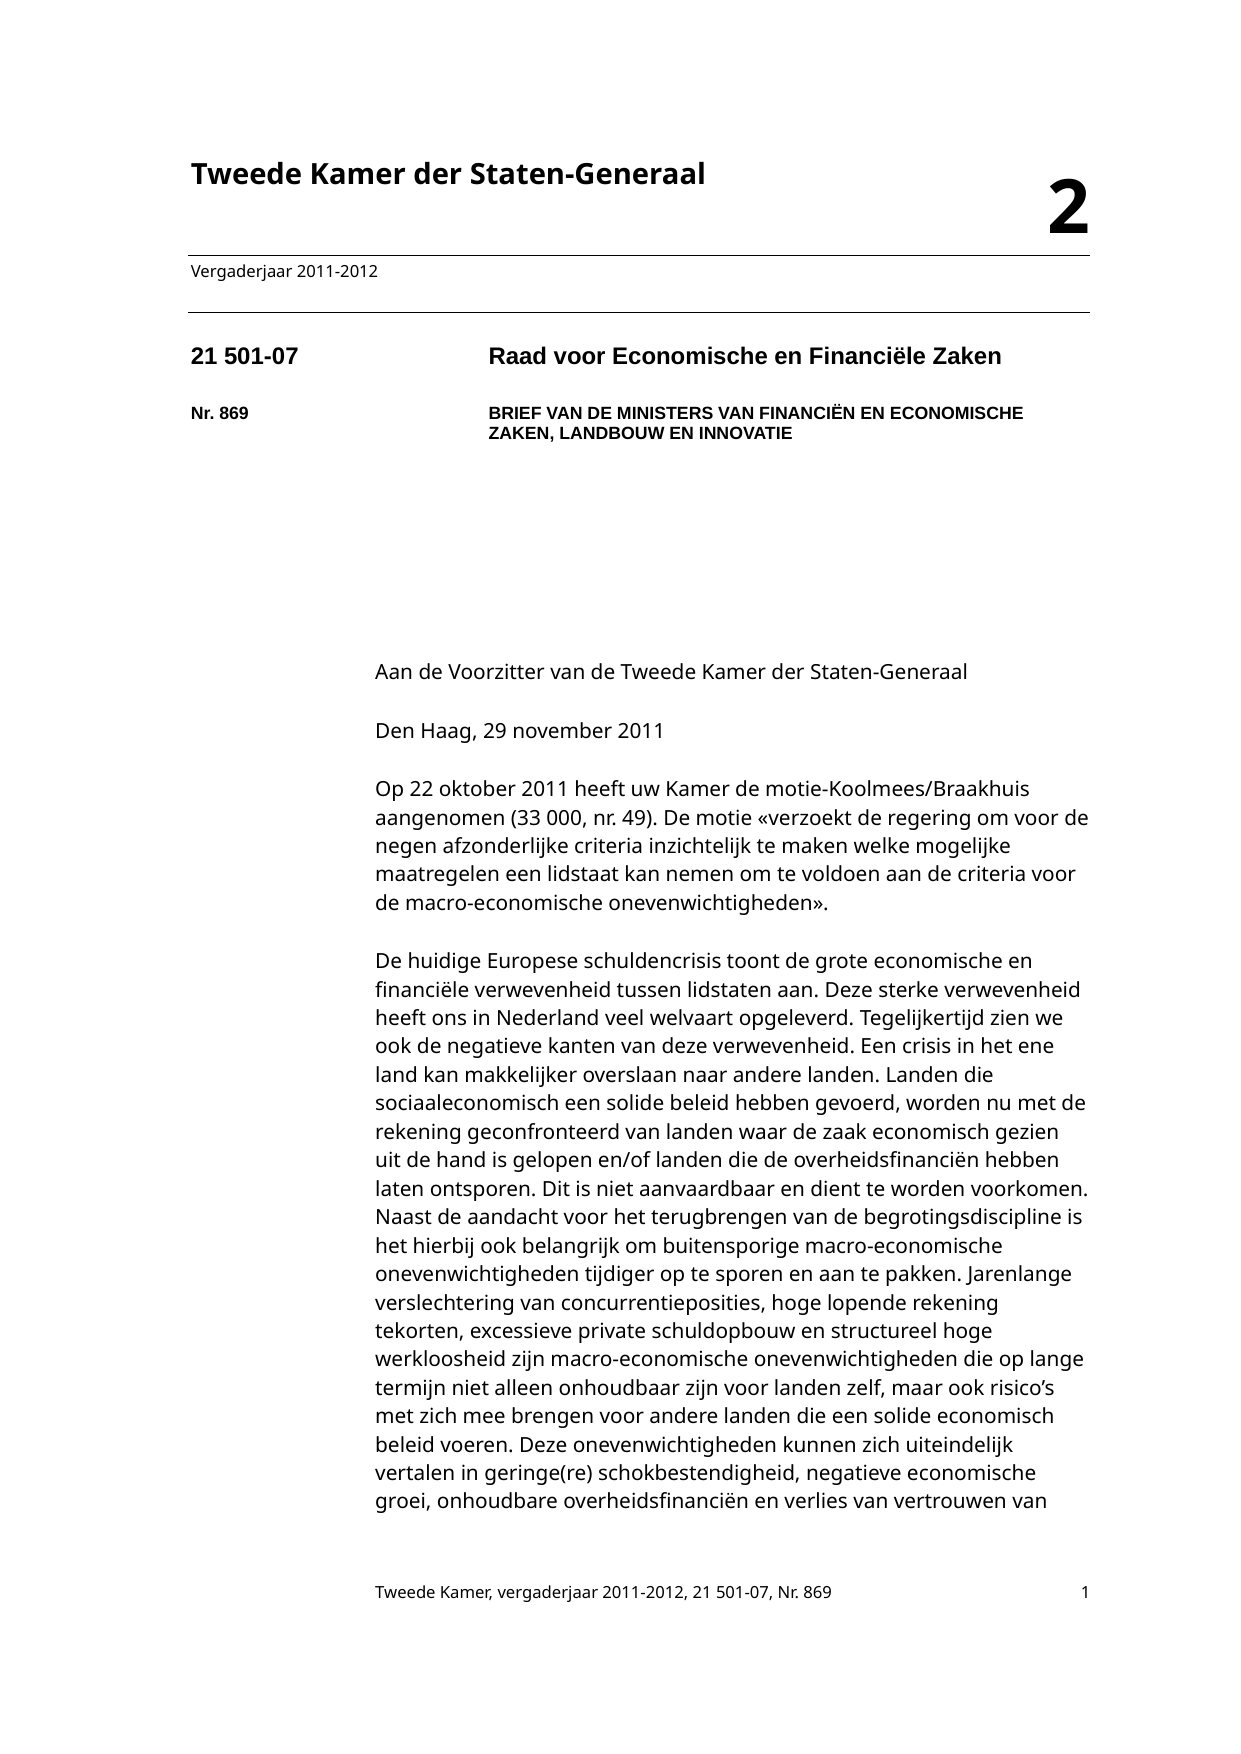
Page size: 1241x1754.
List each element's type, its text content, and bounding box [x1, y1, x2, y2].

table_cell [485, 256, 1090, 312]
table_cell Raad voor Economische en Financiële Zaken [485, 339, 1090, 399]
table_cell BRIEF VAN DE MINISTERS VAN FINANCIËN EN ECONOMISCHE ZAKEN, LANDBOUW EN INNOVATIE [485, 399, 1090, 539]
table_cell [188, 313, 485, 339]
table_header 2 [910, 150, 1090, 255]
table_cell Nr. 869 [188, 399, 485, 539]
text De huidige Europese schuldencrisis toont de grote economische en financiële verwevenheid tussen lidstaten aan. Deze sterke verwevenheid heeft ons in Nederland veel welvaart opgeleverd. Tegelijkertijd zien we ook de negatieve kanten van deze verwevenheid. Een crisis in het ene land kan makkelijker overslaan naar andere landen. Landen die sociaaleconomisch een solide beleid hebben gevoerd, worden nu met de rekening geconfronteerd van landen waar de zaak economisch gezien uit de hand is gelopen en/of landen die de overheidsfinanciën hebben laten ontsporen. Dit is niet aanvaardbaar en dient te worden voorkomen. Naast de aandacht voor het terugbrengen van de begrotingsdiscipline is het hierbij ook belangrijk om buitensporige macro-economische onevenwichtigheden tijdiger op te sporen en aan te pakken. Jarenlange verslechtering van concurrentieposities, hoge lopende rekening tekorten, excessieve private schuldopbouw en structureel hoge werkloosheid zijn macro-economische onevenwichtigheden die op lange termijn niet alleen onhoudbaar zijn voor landen zelf, maar ook risico’s met zich mee brengen voor andere landen die een solide economisch beleid voeren. Deze onevenwichtigheden kunnen zich uiteindelijk vertalen in geringe(re) schokbestendigheid, negatieve economische groei, onhoudbare overheidsfinanciën en verlies van vertrouwen van [375, 946, 1090, 1515]
table_cell [485, 313, 1090, 339]
text Op 22 oktober 2011 heeft uw Kamer de motie-Koolmees/Braakhuis aangenomen (33 000, nr. 49). De motie «verzoekt de regering om voor de negen afzonderlijke criteria inzichtelijk te maken welke mogelijke maatregelen een lidstaat kan nemen om te voldoen aan de criteria voor de macro-economische onevenwichtigheden». [375, 774, 1090, 916]
text Den Haag, 29 november 2011 [375, 716, 1090, 744]
table_header Tweede Kamer der Staten-Generaal [188, 150, 909, 255]
table_cell 21 501-07 [188, 339, 485, 399]
table_cell Vergaderjaar 2011-2012 [188, 256, 485, 312]
text Aan de Voorzitter van de Tweede Kamer der Staten-Generaal [375, 657, 1090, 686]
